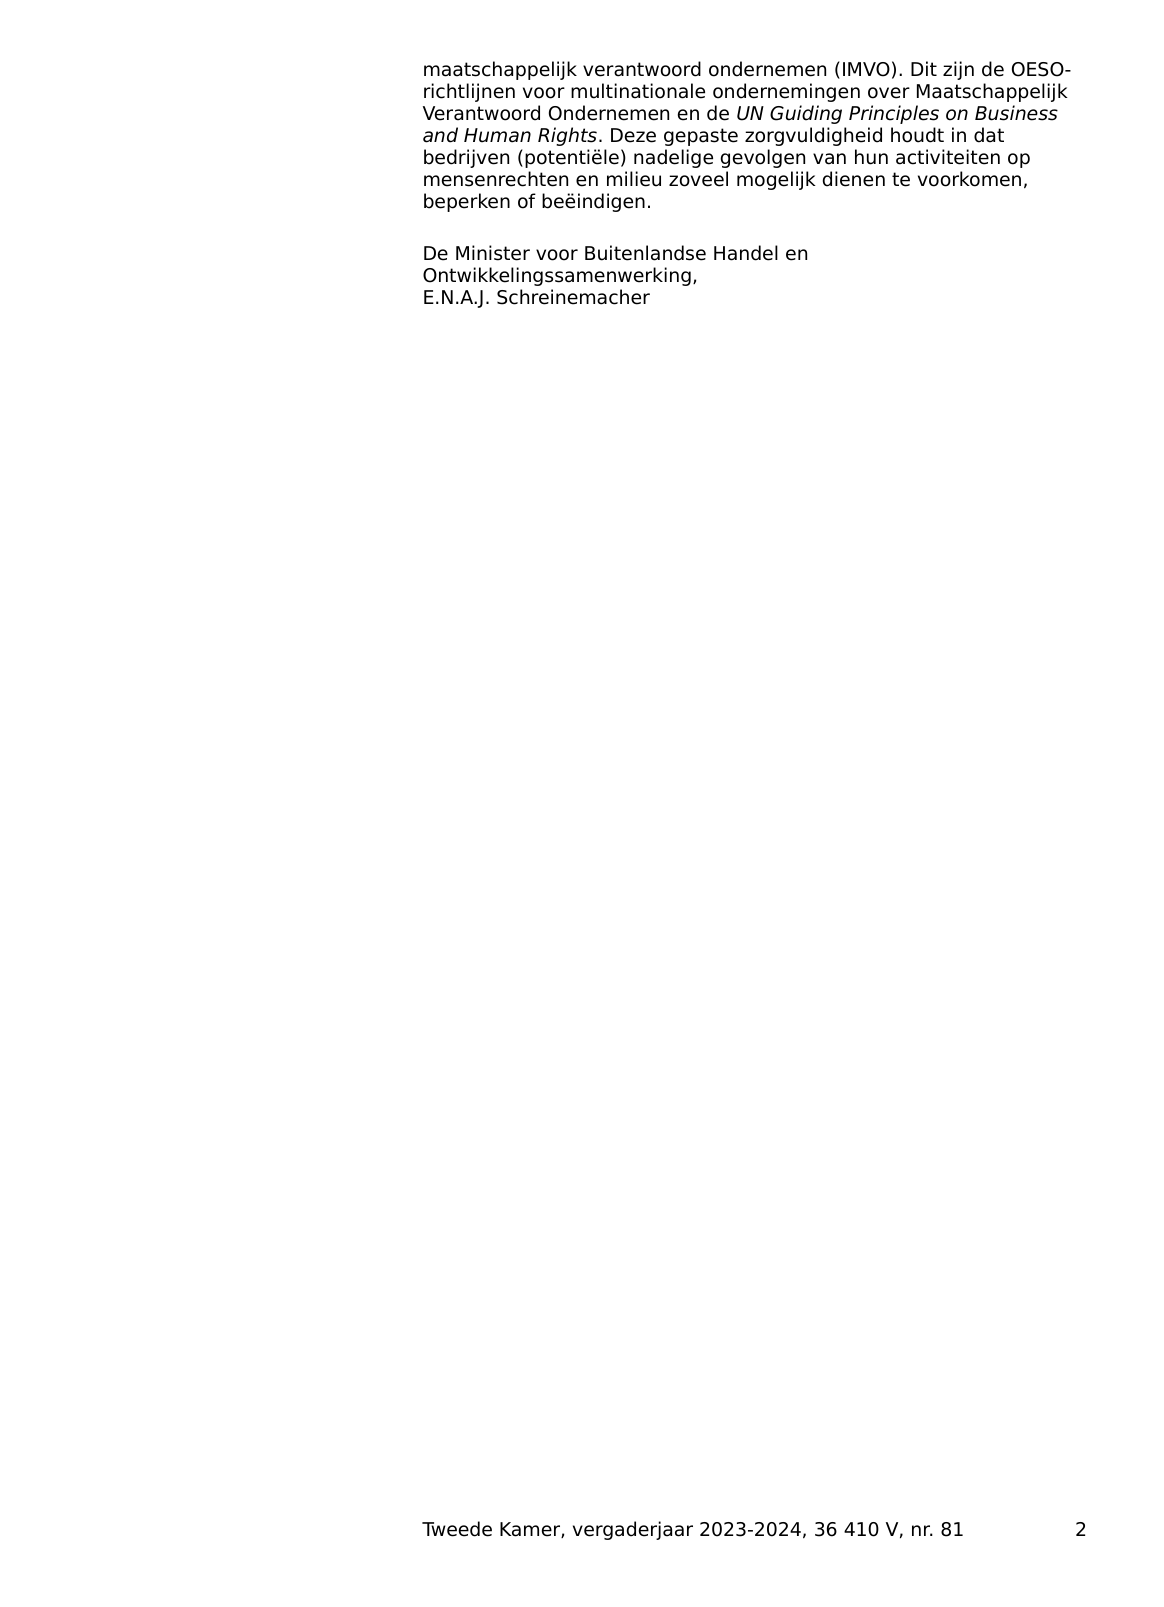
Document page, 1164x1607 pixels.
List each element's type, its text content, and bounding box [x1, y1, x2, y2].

text De Minister voor Buitenlandse Handel en Ontwikkelingssamenwerking, E.N.A.J. Schreinemacher [422, 243, 1087, 309]
text maatschappelijk verantwoord ondernemen (IMVO). Dit zijn de OESO-richtlijnen voor multinationale ondernemingen over Maatschappelijk Verantwoord Ondernemen en de UN Guiding Principles on Business and Human Rights. Deze gepaste zorgvuldigheid houdt in dat bedrijven (potentiële) nadelige gevolgen van hun activiteiten op mensenrechten en milieu zoveel mogelijk dienen te voorkomen, beperken of beëindigen. [422, 59, 1087, 213]
